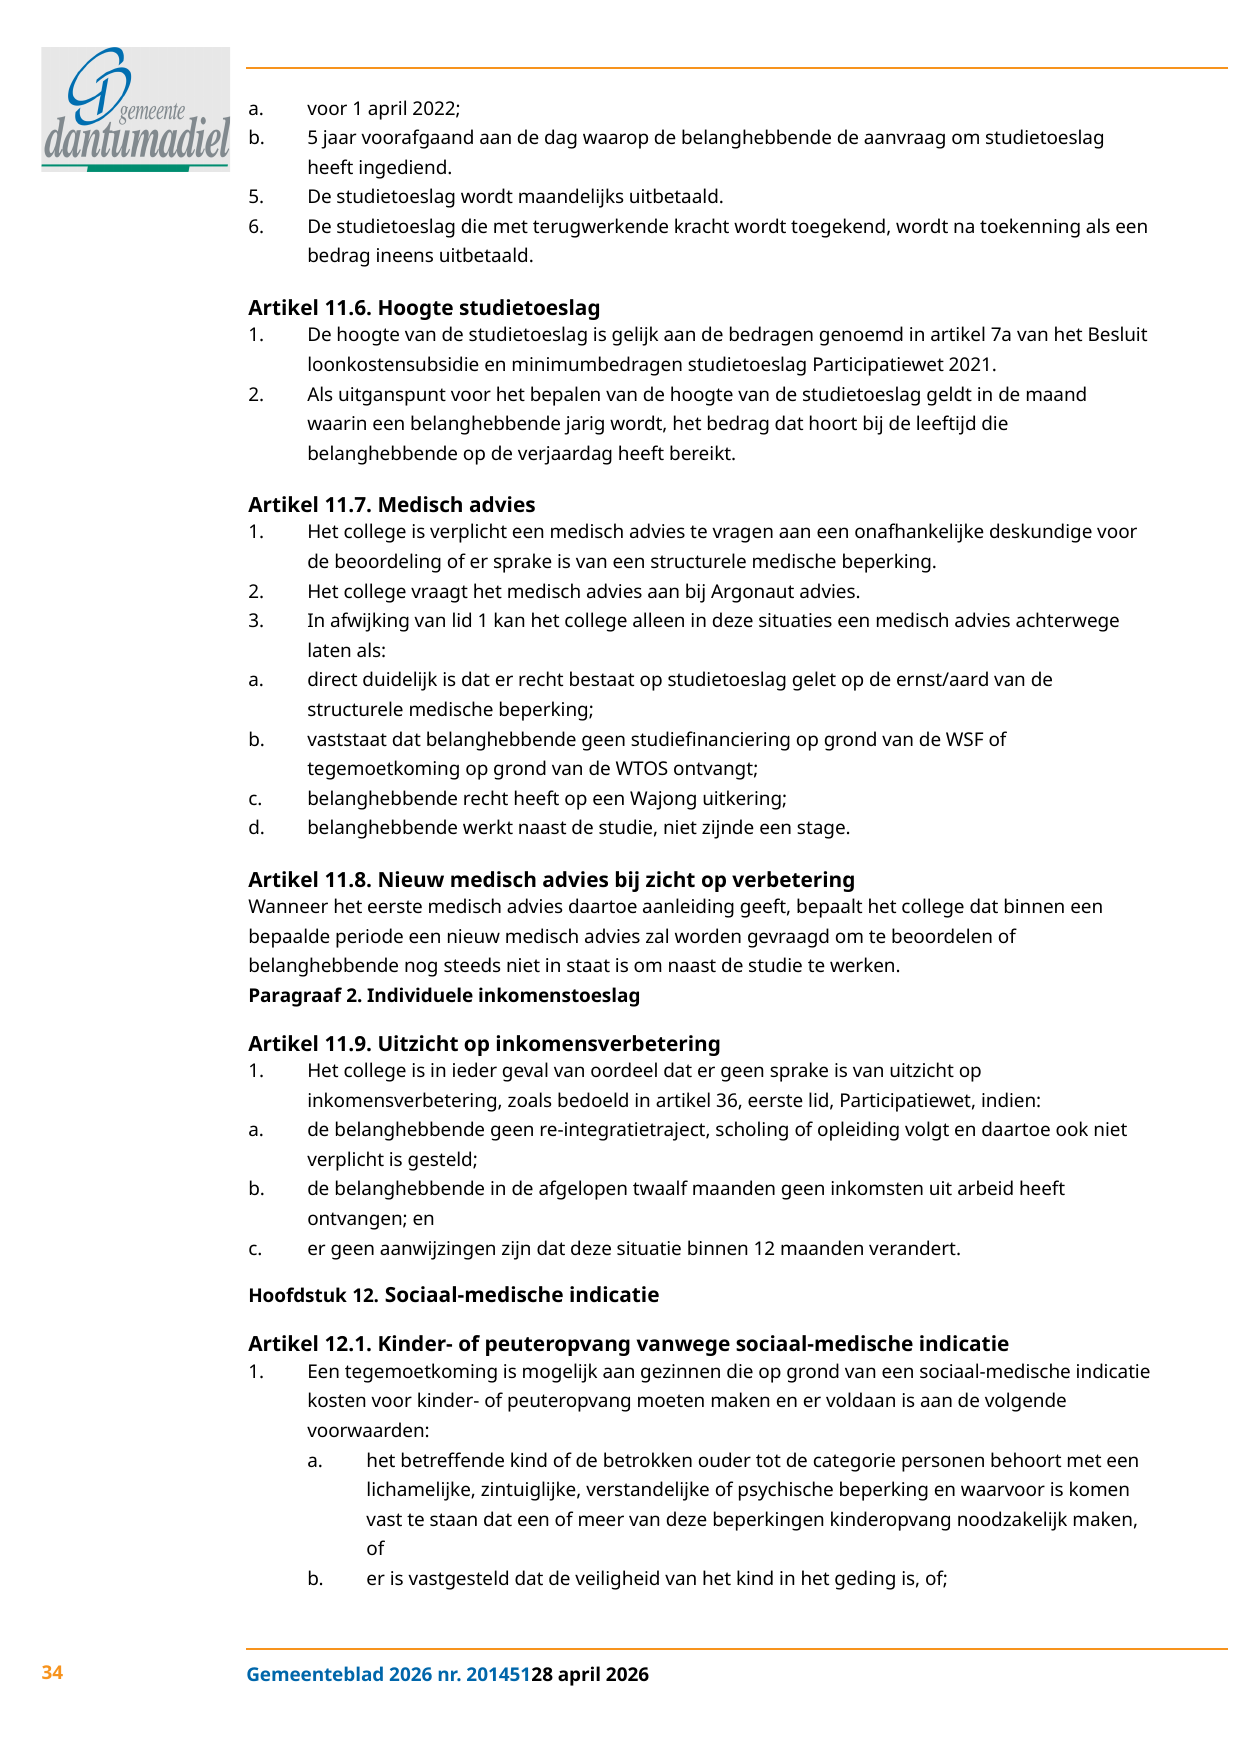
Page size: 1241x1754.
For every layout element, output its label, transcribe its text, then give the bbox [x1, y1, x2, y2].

list 5 jaar voorafgaand aan de dag waarop de belanghebbende de aanvraag om studietoeslag heeft ingediend. [248, 124, 1152, 180]
text Artikel 11.9. Uitzicht op inkomensverbetering [248, 1029, 1152, 1057]
text Paragraaf 2. Individuele inkomenstoeslag [248, 982, 1152, 1008]
list In afwijking van lid 1 kan het college alleen in deze situaties een medisch advies achterwege laten als: [248, 607, 1152, 663]
text Wanneer het eerste medisch advies daartoe aanleiding geeft, bepaalt het college dat binnen een bepaalde periode een nieuw medisch advies zal worden gevraagd om te beoordelen of belanghebbende nog steeds niet in staat is om naast de studie te werken. [248, 893, 1152, 978]
list vaststaat dat belanghebbende geen studiefinanciering op grond van de WSF of tegemoetkoming op grond van de WTOS ontvangt; [248, 726, 1152, 781]
text Artikel 11.8. Nieuw medisch advies bij zicht op verbetering [248, 865, 1152, 893]
text Artikel 12.1. Kinder- of peuteropvang vanwege sociaal-medische indicatie [248, 1329, 1152, 1358]
list belanghebbende werkt naast de studie, niet zijnde een stage. [248, 814, 1152, 840]
list voor 1 april 2022; [248, 95, 1152, 121]
list direct duidelijk is dat er recht bestaat op studietoeslag gelet op de ernst/aard van de structurele medische beperking; [248, 667, 1152, 722]
list Het college vraagt het medisch advies aan bij Argonaut advies. [248, 578, 1152, 604]
list er is vastgesteld dat de veiligheid van het kind in het geding is, of; [307, 1565, 1152, 1591]
list belanghebbende recht heeft op een Wajong uitkering; [248, 785, 1152, 811]
list de belanghebbende in de afgelopen twaalf maanden geen inkomsten uit arbeid heeft ontvangen; en [248, 1176, 1152, 1231]
list De hoogte van de studietoeslag is gelijk aan de bedragen genoemd in artikel 7a van het Besluit loonkostensubsidie en minimumbedragen studietoeslag Participatiewet 2021. [248, 322, 1152, 377]
text Artikel 11.7. Medisch advies [248, 490, 1152, 519]
list Het college is verplicht een medisch advies te vragen aan een onafhankelijke deskundige voor de beoordeling of er sprake is van een structurele medische beperking. [248, 519, 1152, 574]
list er geen aanwijzingen zijn dat deze situatie binnen 12 maanden verandert. [248, 1235, 1152, 1260]
list De studietoeslag wordt maandelijks uitbetaald. [248, 183, 1152, 209]
list de belanghebbende geen re-integratietraject, scholing of opleiding volgt en daartoe ook niet verplicht is gesteld; [248, 1116, 1152, 1172]
list Als uitganspunt voor het bepalen van de hoogte van de studietoeslag geldt in de maand waarin een belanghebbende jarig wordt, het bedrag dat hoort bij de leeftijd die belanghebbende op de verjaardag heeft bereikt. [248, 381, 1152, 466]
list Het college is in ieder geval van oordeel dat er geen sprake is van uitzicht op inkomensverbetering, zoals bedoeld in artikel 36, eerste lid, Participatiewet, indien: [248, 1057, 1152, 1112]
list het betreffende kind of de betrokken ouder tot de categorie personen behoort met een lichamelijke, zintuiglijke, verstandelijke of psychische beperking en waarvoor is komen vast te staan dat een of meer van deze beperkingen kinderopvang noodzakelijk maken, of [307, 1447, 1152, 1561]
list Een tegemoetkoming is mogelijk aan gezinnen die op grond van een sociaal-medische indicatie kosten voor kinder- of peuteropvang moeten maken en er voldaan is aan de volgende voorwaarden: [248, 1358, 1152, 1443]
text Hoofdstuk 12. Sociaal-medische indicatie [248, 1280, 1152, 1309]
list De studietoeslag die met terugwerkende kracht wordt toegekend, wordt na toekenning als een bedrag ineens uitbetaald. [248, 213, 1152, 268]
text Artikel 11.6. Hoogte studietoeslag [248, 293, 1152, 322]
picture [41, 47, 231, 172]
